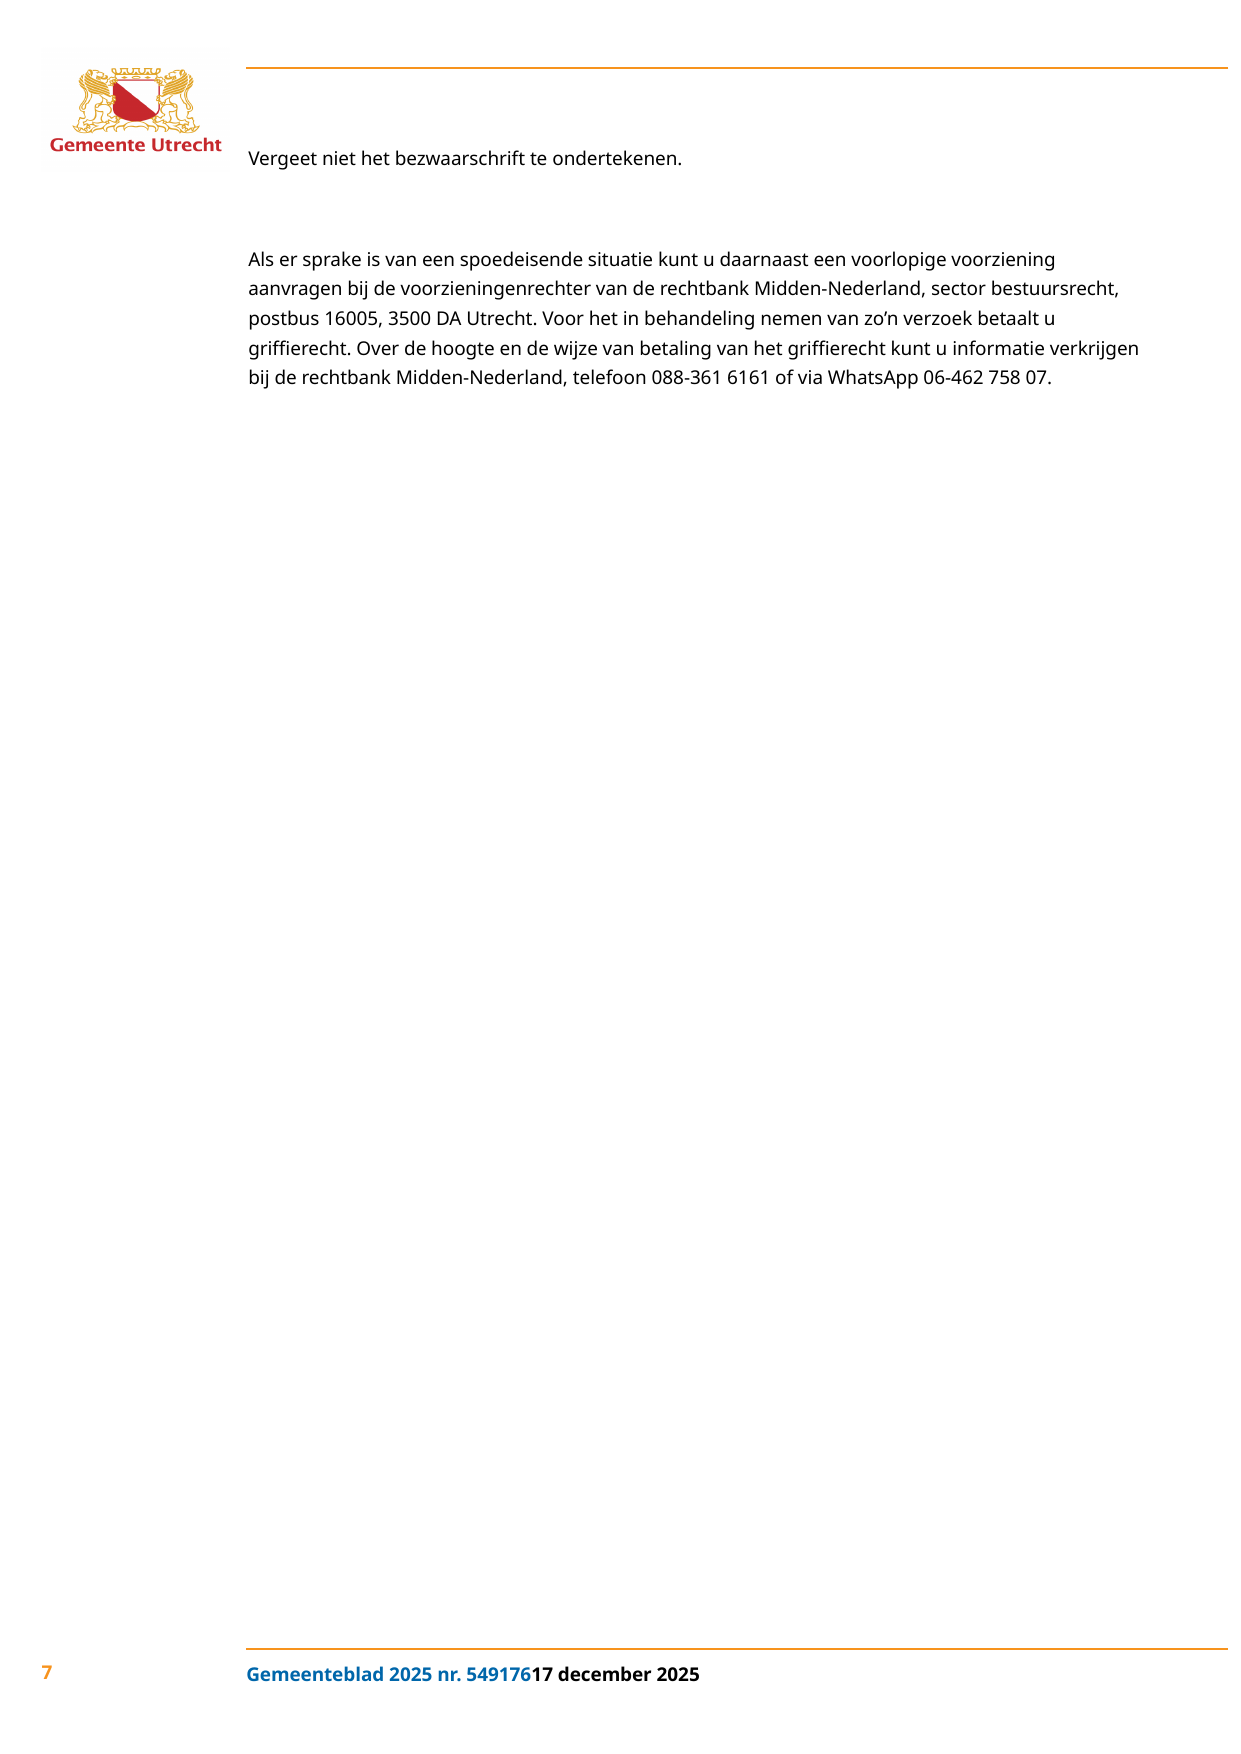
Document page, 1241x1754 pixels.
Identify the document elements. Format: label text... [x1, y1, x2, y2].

picture [41, 47, 231, 172]
text Vergeet niet het bezwaarschrift te ondertekenen. [248, 145, 1152, 171]
text Als er sprake is van een spoedeisende situatie kunt u daarnaast een voorlopige voorziening aanvragen bij de voorzieningenrechter van de rechtbank Midden-Nederland, sector bestuursrecht, postbus 16005, 3500 DA Utrecht. Voor het in behandeling nemen van zo’n verzoek betaalt u griffierecht. Over de hoogte en de wijze van betaling van het griffierecht kunt u informatie verkrijgen bij de rechtbank Midden-Nederland, telefoon 088-361 6161 of via WhatsApp 06-462 758 07. [248, 246, 1152, 390]
